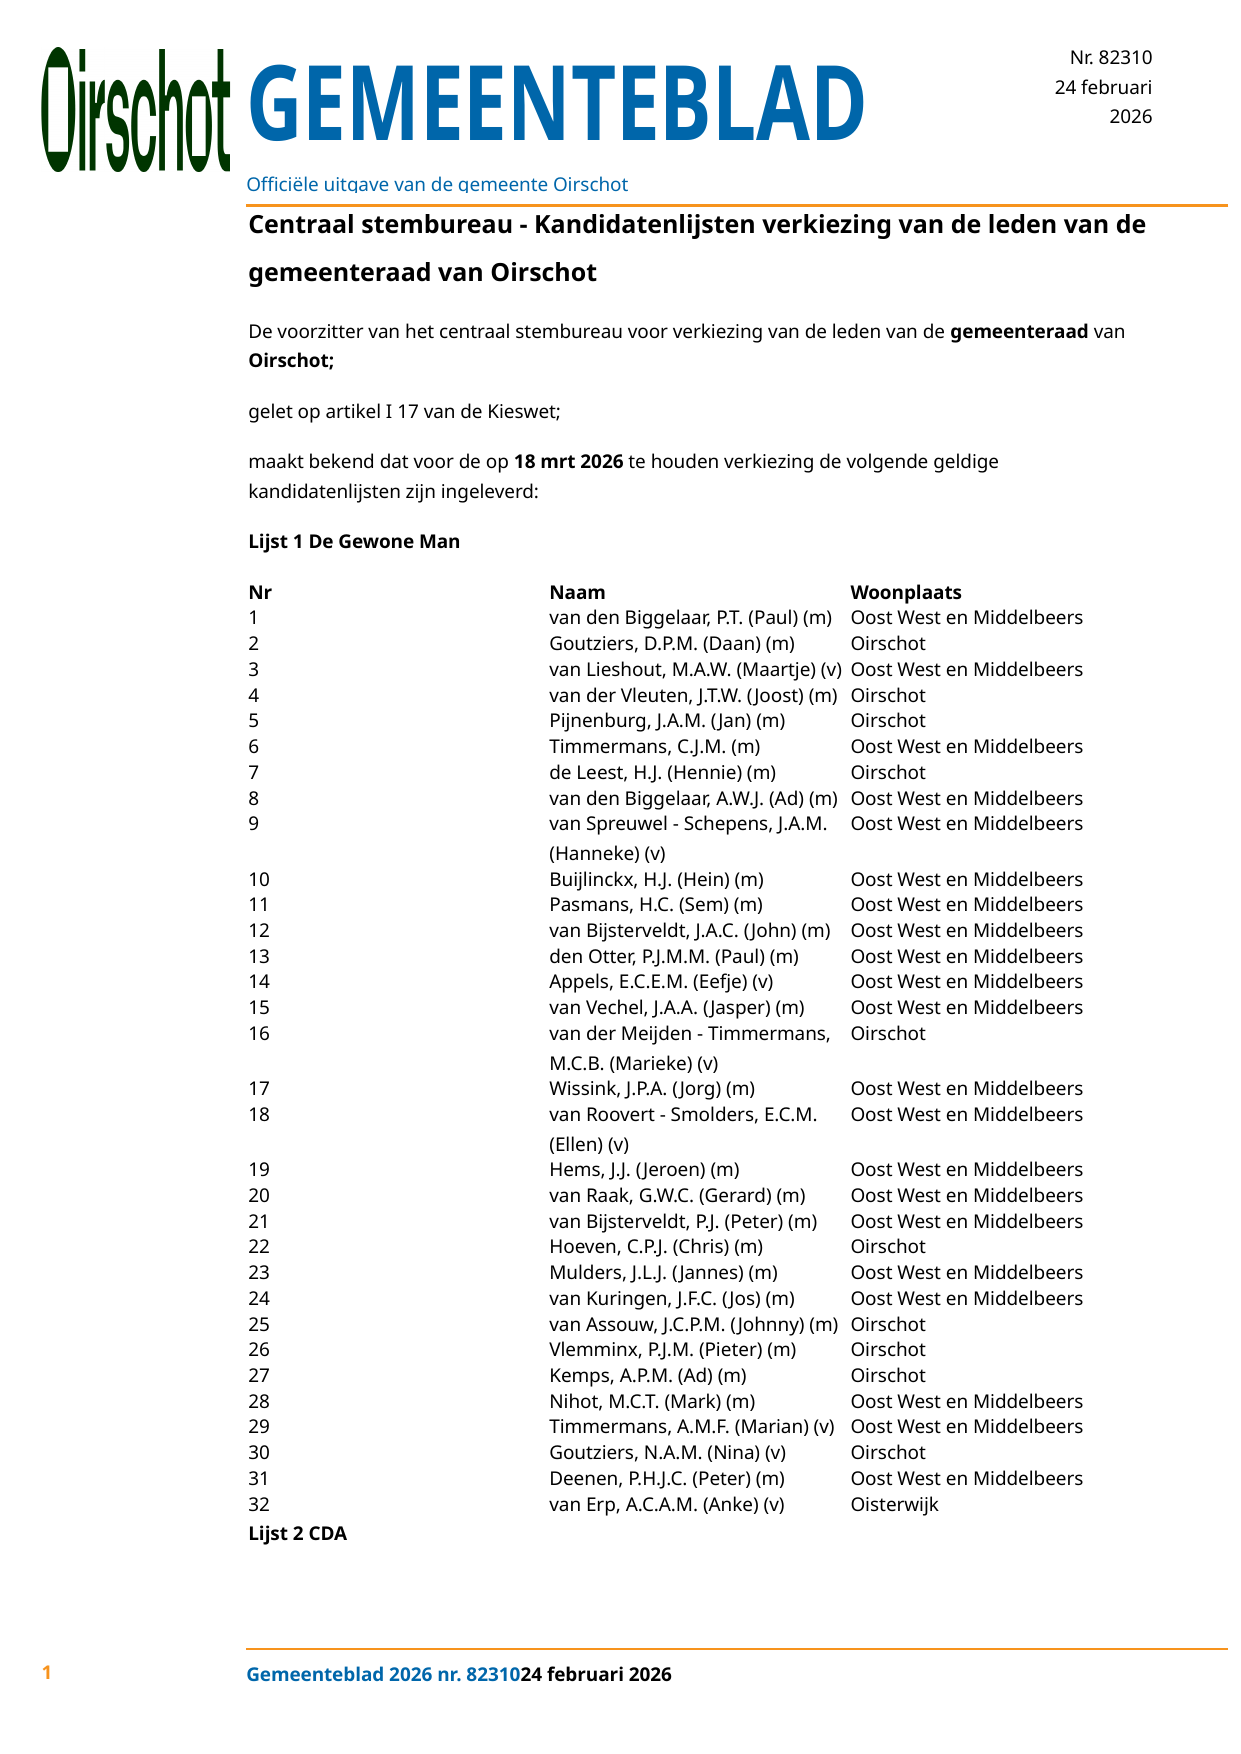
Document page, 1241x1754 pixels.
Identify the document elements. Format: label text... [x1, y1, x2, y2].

table_cell van Bijsterveldt, P.J. (Peter) (m) [549, 1208, 850, 1234]
table_cell Pasmans, H.C. (Sem) (m) [549, 891, 850, 917]
table_cell Hems, J.J. (Jeroen) (m) [549, 1156, 850, 1182]
table_cell 28 [248, 1388, 549, 1414]
table_cell van Raak, G.W.C. (Gerard) (m) [549, 1182, 850, 1208]
table_cell Oost West en Middelbeers [850, 866, 1152, 891]
table_cell Deenen, P.H.J.C. (Peter) (m) [549, 1465, 850, 1491]
table_cell 30 [248, 1440, 549, 1465]
picture [41, 47, 231, 172]
table_cell Oost West en Middelbeers [850, 1182, 1152, 1208]
table_cell Oirschot [850, 759, 1152, 785]
table_cell van Vechel, J.A.A. (Jasper) (m) [549, 994, 850, 1020]
table_cell Buijlinckx, H.J. (Hein) (m) [549, 866, 850, 891]
table_cell 32 [248, 1491, 549, 1517]
table_cell Mulders, J.L.J. (Jannes) (m) [549, 1259, 850, 1285]
table_cell Oirschot [850, 1020, 1152, 1075]
table_cell 31 [248, 1465, 549, 1491]
table_cell Oost West en Middelbeers [850, 1208, 1152, 1234]
table_cell 10 [248, 866, 549, 891]
table_cell 8 [248, 785, 549, 810]
table_cell Appels, E.C.E.M. (Eefje) (v) [549, 969, 850, 994]
table_cell 23 [248, 1259, 549, 1285]
text Centraal stembureau - Kandidatenlijsten verkiezing van de leden van de gemeenteraad van Oirschot [248, 207, 1152, 288]
table_cell Nihot, M.C.T. (Mark) (m) [549, 1388, 850, 1414]
table_cell Pijnenburg, J.A.M. (Jan) (m) [549, 708, 850, 733]
table_cell van der Vleuten, J.T.W. (Joost) (m) [549, 682, 850, 707]
table_cell 20 [248, 1182, 549, 1208]
table_cell Oost West en Middelbeers [850, 1101, 1152, 1156]
table_header Naam [549, 579, 850, 604]
table_cell Oost West en Middelbeers [850, 810, 1152, 866]
table_cell Oost West en Middelbeers [850, 605, 1152, 630]
table_cell Oost West en Middelbeers [850, 994, 1152, 1020]
table_cell van Assouw, J.C.P.M. (Johnny) (m) [549, 1311, 850, 1337]
table_cell Oost West en Middelbeers [850, 1465, 1152, 1491]
table_cell Goutziers, N.A.M. (Nina) (v) [549, 1440, 850, 1465]
table_cell 13 [248, 943, 549, 969]
table_cell 17 [248, 1075, 549, 1101]
text Lijst 2 CDA [248, 1520, 1152, 1546]
table_cell Oost West en Middelbeers [850, 1285, 1152, 1311]
table_cell 14 [248, 969, 549, 994]
table_cell Oirschot [850, 682, 1152, 707]
table_cell Oirschot [850, 1234, 1152, 1259]
text gelet op artikel I 17 van de Kieswet; [248, 398, 1152, 424]
table_cell 6 [248, 733, 549, 759]
table_cell Oost West en Middelbeers [850, 943, 1152, 969]
table_cell 12 [248, 917, 549, 943]
table_cell Oost West en Middelbeers [850, 917, 1152, 943]
table_cell 18 [248, 1101, 549, 1156]
table_cell Vlemminx, P.J.M. (Pieter) (m) [549, 1337, 850, 1362]
table_header Nr [248, 579, 549, 604]
table_cell 11 [248, 891, 549, 917]
table_cell 9 [248, 810, 549, 866]
table_cell 24 [248, 1285, 549, 1311]
text maakt bekend dat voor de op 18 mrt 2026 te houden verkiezing de volgende geldige kandidatenlijsten zijn ingeleverd: [248, 448, 1152, 504]
table_cell van Kuringen, J.F.C. (Jos) (m) [549, 1285, 850, 1311]
table_cell Goutziers, D.P.M. (Daan) (m) [549, 630, 850, 656]
table_cell Oost West en Middelbeers [850, 1414, 1152, 1439]
table_cell van Spreuwel - Schepens, J.A.M. (Hanneke) (v) [549, 810, 850, 866]
table_cell Oost West en Middelbeers [850, 785, 1152, 810]
table_header Woonplaats [850, 579, 1152, 604]
table_cell 16 [248, 1020, 549, 1075]
table_cell van der Meijden - Timmermans, M.C.B. (Marieke) (v) [549, 1020, 850, 1075]
table_cell 7 [248, 759, 549, 785]
table_cell Wissink, J.P.A. (Jorg) (m) [549, 1075, 850, 1101]
table_cell 3 [248, 656, 549, 682]
text Lijst 1 De Gewone Man [248, 528, 1152, 554]
table_cell 2 [248, 630, 549, 656]
table_cell Oirschot [850, 1337, 1152, 1362]
table_cell 29 [248, 1414, 549, 1439]
table_cell Timmermans, C.J.M. (m) [549, 733, 850, 759]
table_cell 27 [248, 1362, 549, 1388]
table_cell 4 [248, 682, 549, 707]
table_cell Oirschot [850, 1362, 1152, 1388]
table_cell de Leest, H.J. (Hennie) (m) [549, 759, 850, 785]
table_cell Oost West en Middelbeers [850, 1259, 1152, 1285]
table_cell 25 [248, 1311, 549, 1337]
table_cell Oirschot [850, 1440, 1152, 1465]
table_cell 19 [248, 1156, 549, 1182]
table_cell van den Biggelaar, A.W.J. (Ad) (m) [549, 785, 850, 810]
table_cell Oisterwijk [850, 1491, 1152, 1517]
table_cell Timmermans, A.M.F. (Marian) (v) [549, 1414, 850, 1439]
table_cell Oost West en Middelbeers [850, 1075, 1152, 1101]
table_cell den Otter, P.J.M.M. (Paul) (m) [549, 943, 850, 969]
text De voorzitter van het centraal stembureau voor verkiezing van de leden van de gemeenteraad van Oirschot; [248, 318, 1152, 373]
table_cell 22 [248, 1234, 549, 1259]
table_cell Oost West en Middelbeers [850, 969, 1152, 994]
table_cell Oirschot [850, 708, 1152, 733]
table_cell Oirschot [850, 630, 1152, 656]
table_cell Oost West en Middelbeers [850, 1388, 1152, 1414]
table_cell Kemps, A.P.M. (Ad) (m) [549, 1362, 850, 1388]
table_cell Oost West en Middelbeers [850, 891, 1152, 917]
table_cell 1 [248, 605, 549, 630]
table_cell van Roovert - Smolders, E.C.M. (Ellen) (v) [549, 1101, 850, 1156]
table_cell Oost West en Middelbeers [850, 1156, 1152, 1182]
table_cell van Bijsterveldt, J.A.C. (John) (m) [549, 917, 850, 943]
table_cell 26 [248, 1337, 549, 1362]
table_cell Hoeven, C.P.J. (Chris) (m) [549, 1234, 850, 1259]
table_cell van Lieshout, M.A.W. (Maartje) (v) [549, 656, 850, 682]
table_cell 5 [248, 708, 549, 733]
table_cell Oirschot [850, 1311, 1152, 1337]
table_cell van Erp, A.C.A.M. (Anke) (v) [549, 1491, 850, 1517]
table_cell van den Biggelaar, P.T. (Paul) (m) [549, 605, 850, 630]
table_cell Oost West en Middelbeers [850, 656, 1152, 682]
table_cell 15 [248, 994, 549, 1020]
table_cell Oost West en Middelbeers [850, 733, 1152, 759]
table_cell 21 [248, 1208, 549, 1234]
